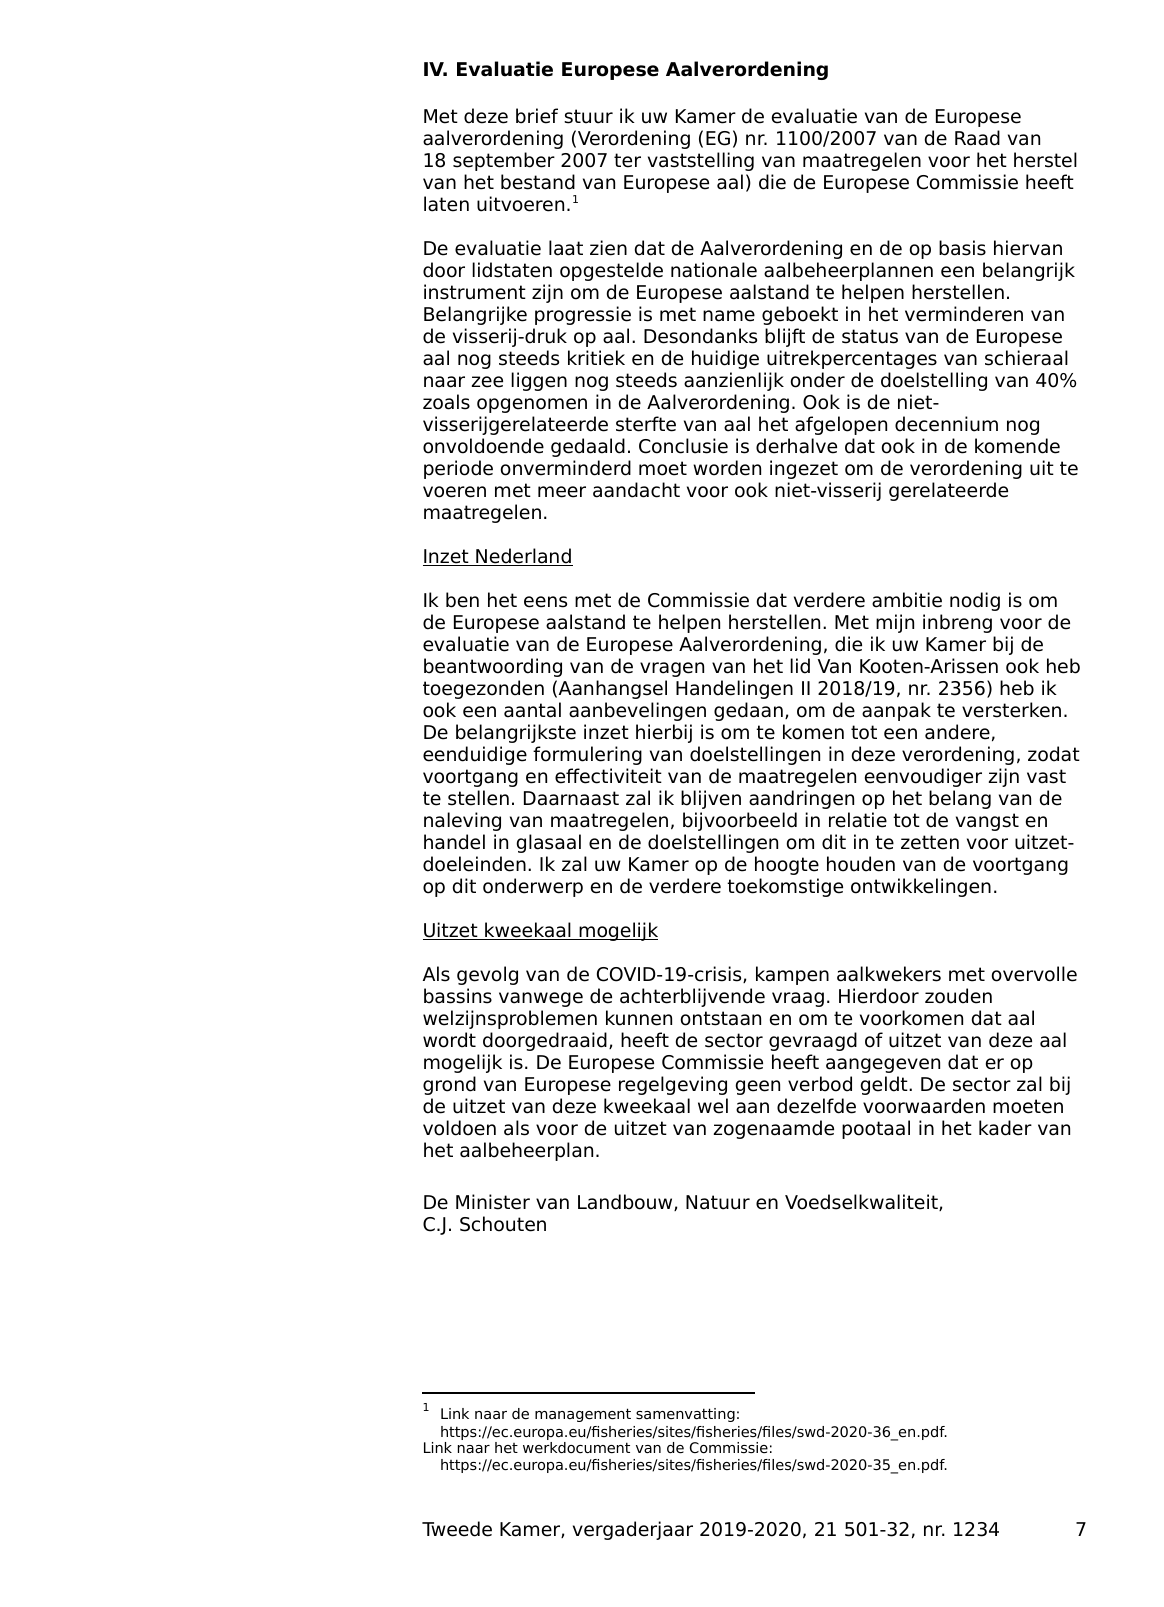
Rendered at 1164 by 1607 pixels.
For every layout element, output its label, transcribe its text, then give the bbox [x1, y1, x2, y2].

text De Minister van Landbouw, Natuur en Voedselkwaliteit, C.J. Schouten [422, 1192, 1087, 1236]
text De evaluatie laat zien dat de Aalverordening en de op basis hiervan door lidstaten opgestelde nationale aalbeheerplannen een belangrijk instrument zijn om de Europese aalstand te helpen herstellen. Belangrijke progressie is met name geboekt in het verminderen van de visserij-druk op aal. Desondanks blijft de status van de Europese aal nog steeds kritiek en de huidige uitrekpercentages van schieraal naar zee liggen nog steeds aanzienlijk onder de doelstelling van 40% zoals opgenomen in de Aalverordening. Ook is de niet-visserijgerelateerde sterfte van aal het afgelopen decennium nog onvoldoende gedaald. Conclusie is derhalve dat ook in de komende periode onverminderd moet worden ingezet om de verordening uit te voeren met meer aandacht voor ook niet-visserij gerelateerde maatregelen. [422, 238, 1087, 524]
text Als gevolg van de COVID-19-crisis, kampen aalkwekers met overvolle bassins vanwege de achterblijvende vraag. Hierdoor zouden welzijnsproblemen kunnen ontstaan en om te voorkomen dat aal wordt doorgedraaid, heeft de sector gevraagd of uitzet van deze aal mogelijk is. De Europese Commissie heeft aangegeven dat er op grond van Europese regelgeving geen verbod geldt. De sector zal bij de uitzet van deze kweekaal wel aan dezelfde voorwaarden moeten voldoen als voor de uitzet van zogenaamde pootaal in het kader van het aalbeheerplan. [422, 964, 1087, 1162]
text Ik ben het eens met de Commissie dat verdere ambitie nodig is om de Europese aalstand te helpen herstellen. Met mijn inbreng voor de evaluatie van de Europese Aalverordening, die ik uw Kamer bij de beantwoording van de vragen van het lid Van Kooten-Arissen ook heb toegezonden (Aanhangsel Handelingen II 2018/19, nr. 2356) heb ik ook een aantal aanbevelingen gedaan, om de aanpak te versterken. De belangrijkste inzet hierbij is om te komen tot een andere, eenduidige formulering van doelstellingen in deze verordening, zodat voortgang en effectiviteit van de maatregelen eenvoudiger zijn vast te stellen. Daarnaast zal ik blijven aandringen op het belang van de naleving van maatregelen, bijvoorbeeld in relatie tot de vangst en handel in glasaal en de doelstellingen om dit in te zetten voor uitzet-doeleinden. Ik zal uw Kamer op de hoogte houden van de voortgang op dit onderwerp en de verdere toekomstige ontwikkelingen. [422, 590, 1087, 898]
text Met deze brief stuur ik uw Kamer de evaluatie van de Europese aalverordening (Verordening (EG) nr. 1100/2007 van de Raad van 18 september 2007 ter vaststelling van maatregelen voor het herstel van het bestand van Europese aal) die de Europese Commissie heeft laten uitvoeren. [422, 106, 1087, 216]
subtitle Inzet Nederland [422, 546, 1087, 568]
text Link naar het werkdocument van de Commissie: https://ec.europa.eu/fisheries/sites/fisheries/files/swd-2020-35_en.pdf. [422, 1441, 1087, 1474]
subtitle Uitzet kweekaal mogelijk [422, 920, 1087, 942]
text Link naar de management samenvatting: https://ec.europa.eu/fisheries/sites/fisheries/files/swd-2020-36_en.pdf. [422, 1402, 1087, 1441]
subtitle IV. Evaluatie Europese Aalverordening [422, 59, 1087, 81]
